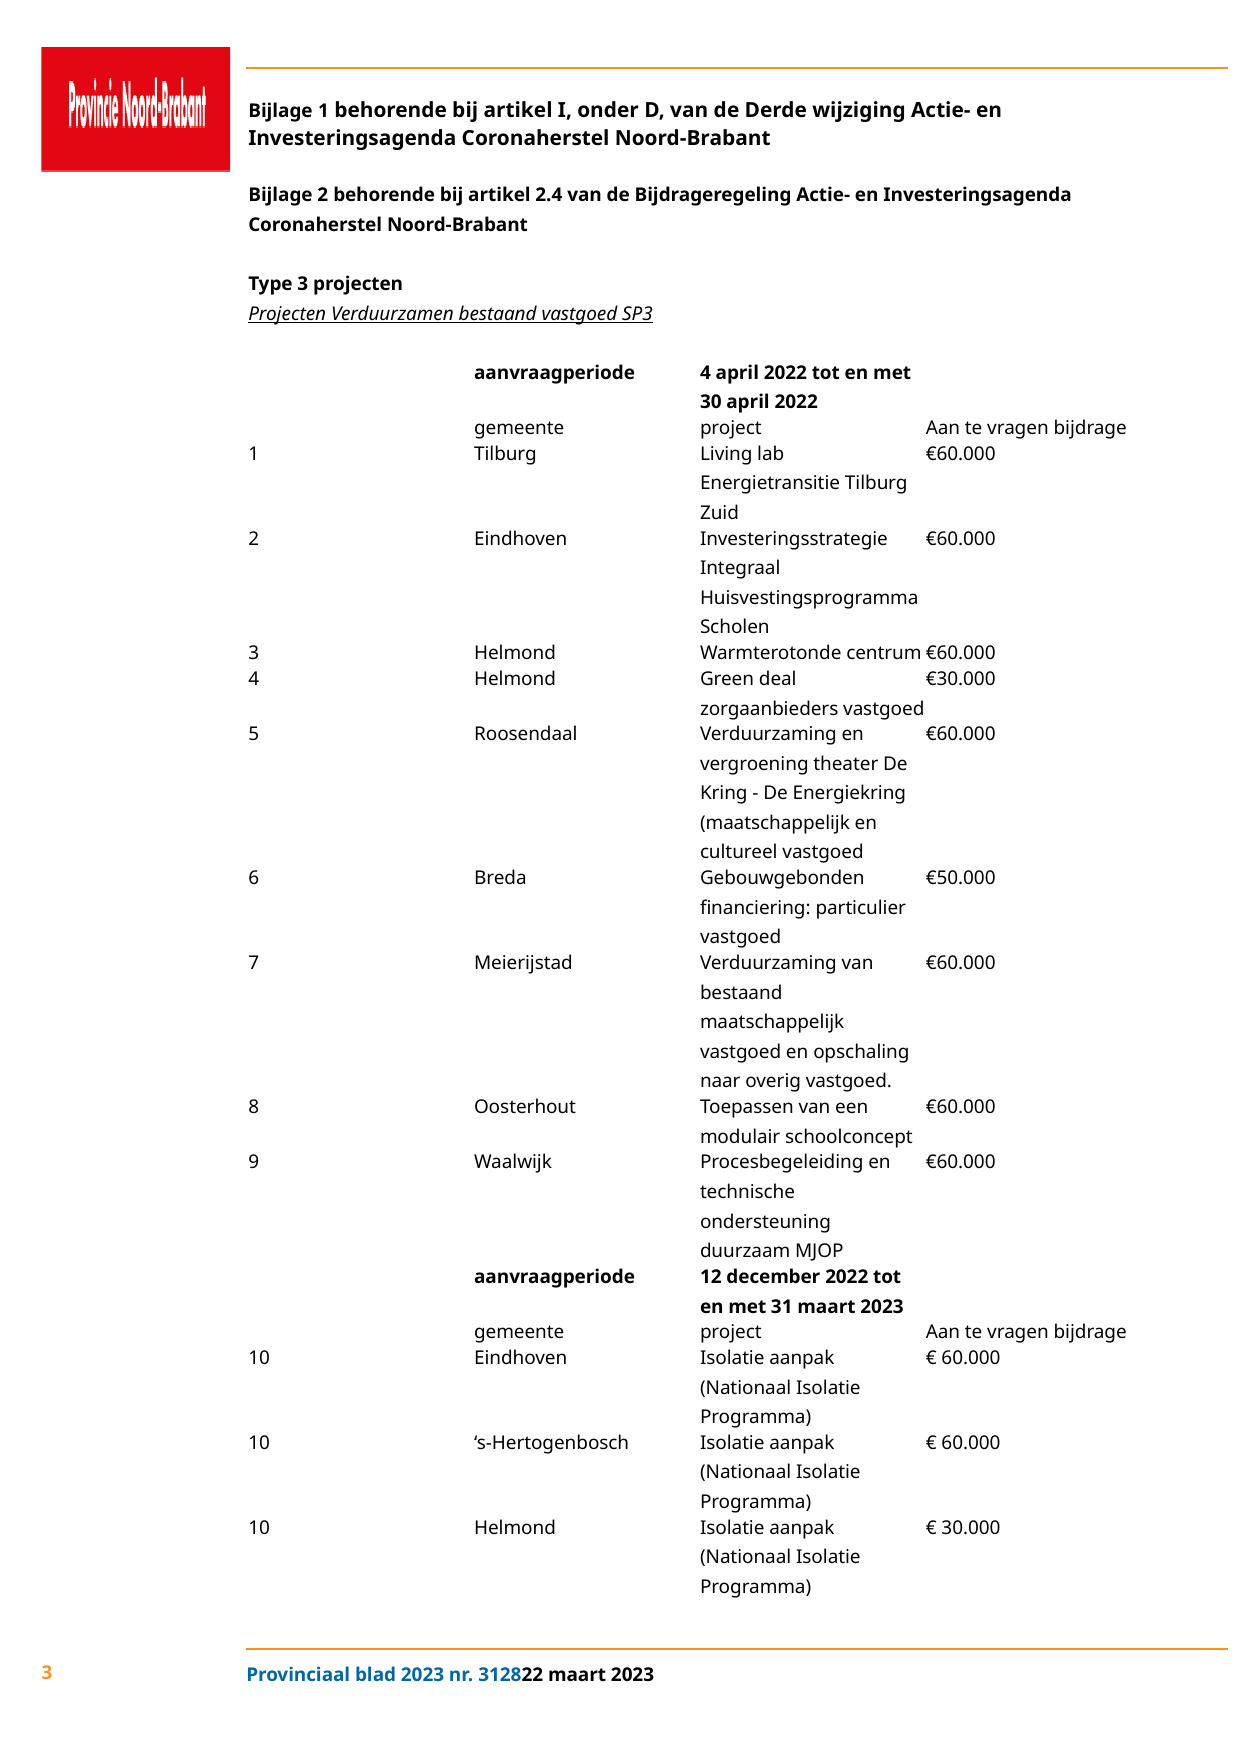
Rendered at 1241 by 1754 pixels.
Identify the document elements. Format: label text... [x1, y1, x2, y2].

table_cell Helmond [474, 665, 700, 720]
table_cell Investeringsstrategie Integraal Huisvestingsprogramma Scholen [700, 525, 926, 639]
table_cell gemeente [474, 1319, 700, 1344]
table_cell ‘s-Hertogenbosch [474, 1429, 700, 1514]
table_cell € 60.000 [926, 1429, 1152, 1514]
table_cell Green deal zorgaanbieders vastgoed [700, 665, 926, 720]
table_cell project [700, 1319, 926, 1344]
table_cell [248, 1263, 474, 1318]
table_cell Living lab Energietransitie Tilburg Zuid [700, 440, 926, 525]
picture [41, 47, 231, 172]
table_cell 10 [248, 1514, 474, 1599]
table_cell 6 [248, 865, 474, 949]
table_cell Procesbegeleiding en technische ondersteuning duurzaam MJOP [700, 1149, 926, 1263]
table_cell Warmterotonde centrum [700, 639, 926, 665]
table_cell € 60.000 [926, 1344, 1152, 1429]
table_cell Helmond [474, 1514, 700, 1599]
table_cell gemeente [474, 414, 700, 440]
table_cell 10 [248, 1429, 474, 1514]
table_header aanvraagperiode [474, 359, 700, 414]
table_cell 9 [248, 1149, 474, 1263]
table_cell 2 [248, 525, 474, 639]
table_cell Waalwijk [474, 1149, 700, 1263]
table_cell Aan te vragen bijdrage [926, 414, 1152, 440]
table_cell [248, 1319, 474, 1344]
table_cell €60.000 [926, 639, 1152, 665]
table_cell [926, 1263, 1152, 1318]
table_cell €60.000 [926, 1149, 1152, 1263]
table_cell Aan te vragen bijdrage [926, 1319, 1152, 1344]
table_cell Gebouwgebonden financiering: particulier vastgoed [700, 865, 926, 949]
table_cell €60.000 [926, 1094, 1152, 1149]
table_cell €60.000 [926, 440, 1152, 525]
table_cell aanvraagperiode [474, 1263, 700, 1318]
table_header 4 april 2022 tot en met 30 april 2022 [700, 359, 926, 414]
table_cell 7 [248, 949, 474, 1093]
table_cell Eindhoven [474, 1344, 700, 1429]
table_cell Helmond [474, 639, 700, 665]
table_cell €60.000 [926, 720, 1152, 864]
table_cell Isolatie aanpak (Nationaal Isolatie Programma) [700, 1429, 926, 1514]
table_header [926, 359, 1152, 414]
table_cell Tilburg [474, 440, 700, 525]
table_cell €60.000 [926, 525, 1152, 639]
text Bijlage 2 behorende bij artikel 2.4 van de Bijdrageregeling Actie- en Investeringsagenda Coronaherstel Noord-Brabant [248, 181, 1152, 237]
table_cell Verduurzaming van bestaand maatschappelijk vastgoed en opschaling naar overig vastgoed. [700, 949, 926, 1093]
table_cell Toepassen van een modulair schoolconcept [700, 1094, 926, 1149]
table_cell € 30.000 [926, 1514, 1152, 1599]
table_cell 4 [248, 665, 474, 720]
table_cell Isolatie aanpak (Nationaal Isolatie Programma) [700, 1514, 926, 1599]
table_cell [248, 414, 474, 440]
text Bijlage 1 behorende bij artikel I, onder D, van de Derde wijziging Actie- en Investeringsagenda Coronaherstel Noord-Brabant [248, 95, 1152, 152]
table_cell Breda [474, 865, 700, 949]
table_cell €60.000 [926, 949, 1152, 1093]
table_header [248, 359, 474, 414]
table_cell €30.000 [926, 665, 1152, 720]
table_cell 12 december 2022 tot en met 31 maart 2023 [700, 1263, 926, 1318]
table_cell €50.000 [926, 865, 1152, 949]
table_cell 3 [248, 639, 474, 665]
table_cell Oosterhout [474, 1094, 700, 1149]
table_cell 10 [248, 1344, 474, 1429]
table_cell Meierijstad [474, 949, 700, 1093]
text Type 3 projecten [248, 270, 1152, 296]
table_cell Isolatie aanpak (Nationaal Isolatie Programma) [700, 1344, 926, 1429]
table_cell 5 [248, 720, 474, 864]
table_cell Eindhoven [474, 525, 700, 639]
table_cell Verduurzaming en vergroening theater De Kring - De Energiekring (maatschappelijk en cultureel vastgoed [700, 720, 926, 864]
text Projecten Verduurzamen bestaand vastgoed SP3 [248, 300, 1152, 325]
table_cell 8 [248, 1094, 474, 1149]
table_cell 1 [248, 440, 474, 525]
table_cell Roosendaal [474, 720, 700, 864]
table_cell project [700, 414, 926, 440]
